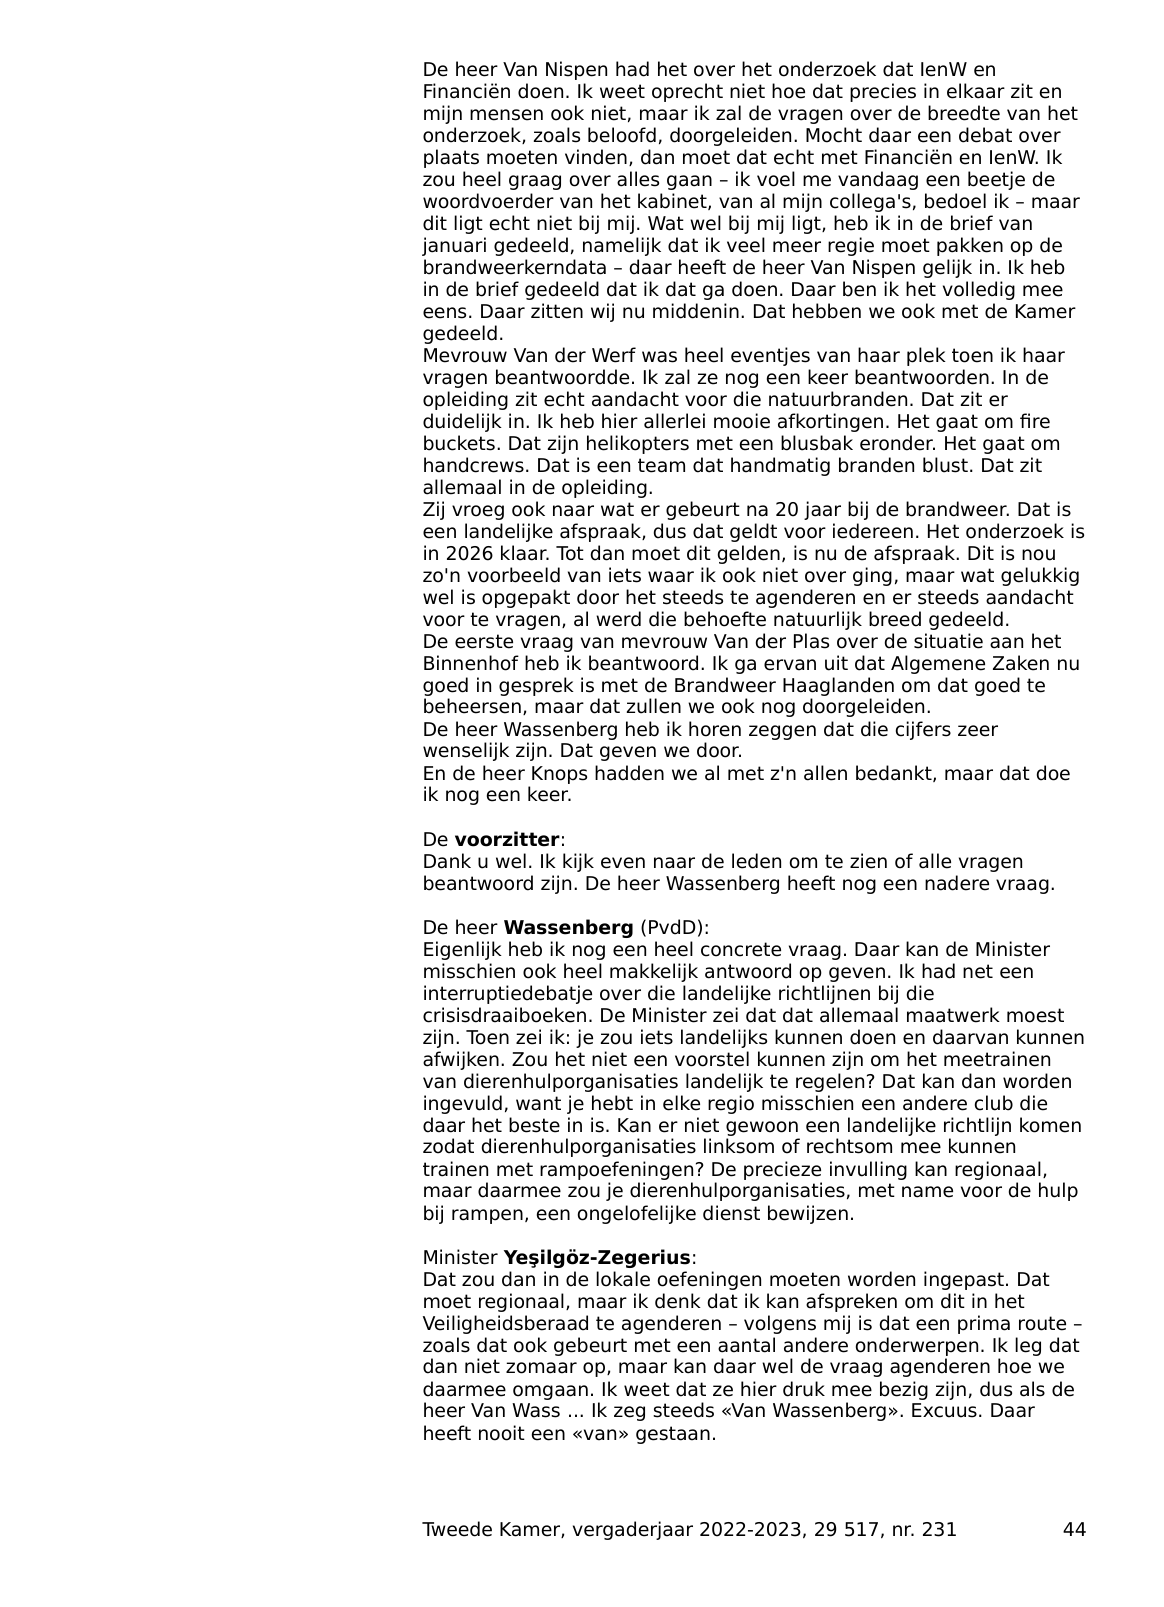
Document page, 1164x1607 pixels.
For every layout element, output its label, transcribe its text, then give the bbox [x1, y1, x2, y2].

text De voorzitter: [422, 828, 1087, 851]
text Eigenlijk heb ik nog een heel concrete vraag. Daar kan de Minister misschien ook heel makkelijk antwoord op geven. Ik had net een interruptiedebatje over die landelijke richtlijnen bij die crisisdraaiboeken. De Minister zei dat dat allemaal maatwerk moest zijn. Toen zei ik: je zou iets landelijks kunnen doen en daarvan kunnen afwijken. Zou het niet een voorstel kunnen zijn om het meetrainen van dierenhulporganisaties landelijk te regelen? Dat kan dan worden ingevuld, want je hebt in elke regio misschien een andere club die daar het beste in is. Kan er niet gewoon een landelijke richtlijn komen zodat dierenhulporganisaties linksom of rechtsom mee kunnen trainen met rampoefeningen? De precieze invulling kan regionaal, maar daarmee zou je dierenhulporganisaties, met name voor de hulp bij rampen, een ongelofelijke dienst bewijzen. [422, 939, 1087, 1224]
text Mevrouw Van der Werf was heel eventjes van haar plek toen ik haar vragen beantwoordde. Ik zal ze nog een keer beantwoorden. In de opleiding zit echt aandacht voor die natuurbranden. Dat zit er duidelijk in. Ik heb hier allerlei mooie afkortingen. Het gaat om fire buckets. Dat zijn helikopters met een blusbak eronder. Het gaat om handcrews. Dat is een team dat handmatig branden blust. Dat zit allemaal in de opleiding. [422, 345, 1087, 499]
text En de heer Knops hadden we al met z'n allen bedankt, maar dat doe ik nog een keer. [422, 762, 1087, 806]
text De heer Van Nispen had het over het onderzoek dat IenW en Financiën doen. Ik weet oprecht niet hoe dat precies in elkaar zit en mijn mensen ook niet, maar ik zal de vragen over de breedte van het onderzoek, zoals beloofd, doorgeleiden. Mocht daar een debat over plaats moeten vinden, dan moet dat echt met Financiën en IenW. Ik zou heel graag over alles gaan – ik voel me vandaag een beetje de woordvoerder van het kabinet, van al mijn collega's, bedoel ik – maar dit ligt echt niet bij mij. Wat wel bij mij ligt, heb ik in de brief van januari gedeeld, namelijk dat ik veel meer regie moet pakken op de brandweerkerndata – daar heeft de heer Van Nispen gelijk in. Ik heb in de brief gedeeld dat ik dat ga doen. Daar ben ik het volledig mee eens. Daar zitten wij nu middenin. Dat hebben we ook met de Kamer gedeeld. [422, 59, 1087, 345]
text Dat zou dan in de lokale oefeningen moeten worden ingepast. Dat moet regionaal, maar ik denk dat ik kan afspreken om dit in het Veiligheidsberaad te agenderen – volgens mij is dat een prima route – zoals dat ook gebeurt met een aantal andere onderwerpen. Ik leg dat dan niet zomaar op, maar kan daar wel de vraag agenderen hoe we daarmee omgaan. Ik weet dat ze hier druk mee bezig zijn, dus als de heer Van Wass ... Ik zeg steeds «Van Wassenberg». Excuus. Daar heeft nooit een «van» gestaan. [422, 1268, 1087, 1444]
text Zij vroeg ook naar wat er gebeurt na 20 jaar bij de brandweer. Dat is een landelijke afspraak, dus dat geldt voor iedereen. Het onderzoek is in 2026 klaar. Tot dan moet dit gelden, is nu de afspraak. Dit is nou zo'n voorbeeld van iets waar ik ook niet over ging, maar wat gelukkig wel is opgepakt door het steeds te agenderen en er steeds aandacht voor te vragen, al werd die behoefte natuurlijk breed gedeeld. [422, 499, 1087, 631]
text De heer Wassenberg heb ik horen zeggen dat die cijfers zeer wenselijk zijn. Dat geven we door. [422, 718, 1087, 762]
text De heer Wassenberg (PvdD): [422, 917, 1087, 939]
text Minister Yeşilgöz-Zegerius: [422, 1247, 1087, 1268]
text Dank u wel. Ik kijk even naar de leden om te zien of alle vragen beantwoord zijn. De heer Wassenberg heeft nog een nadere vraag. [422, 851, 1087, 894]
text De eerste vraag van mevrouw Van der Plas over de situatie aan het Binnenhof heb ik beantwoord. Ik ga ervan uit dat Algemene Zaken nu goed in gesprek is met de Brandweer Haaglanden om dat goed te beheersen, maar dat zullen we ook nog doorgeleiden. [422, 631, 1087, 718]
